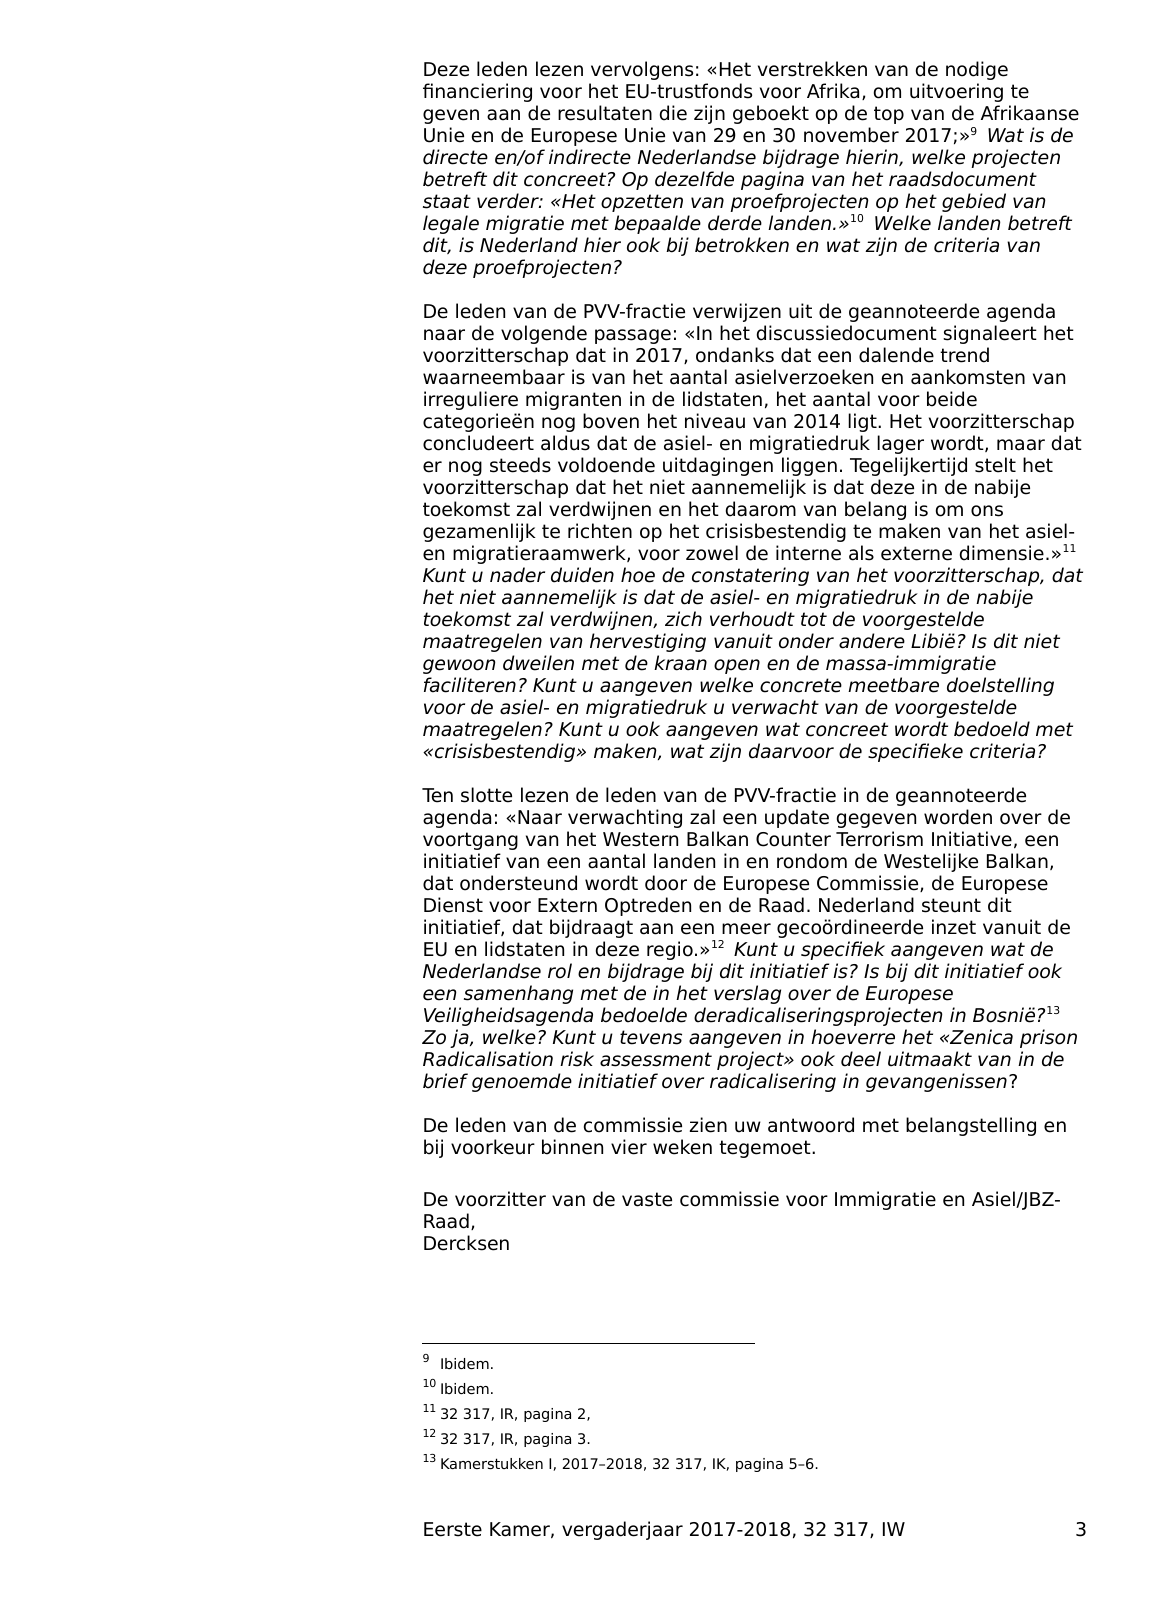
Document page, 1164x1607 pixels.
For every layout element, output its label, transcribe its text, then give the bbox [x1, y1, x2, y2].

text 32 317, IR, pagina 3. [422, 1427, 1087, 1449]
text Ten slotte lezen de leden van de PVV-fractie in de geannoteerde agenda: «Naar verwachting zal een update gegeven worden over de voortgang van het Western Balkan Counter Terrorism Initiative, een initiatief van een aantal landen in en rondom de Westelijke Balkan, dat ondersteund wordt door de Europese Commissie, de Europese Dienst voor Extern Optreden en de Raad. Nederland steunt dit initiatief, dat bijdraagt aan een meer gecoördineerde inzet vanuit de EU en lidstaten in deze regio.» Kunt u specifiek aangeven wat de Nederlandse rol en bijdrage bij dit initiatief is? Is bij dit initiatief ook een samenhang met de in het verslag over de Europese Veiligheidsagenda bedoelde deradicaliseringsprojecten in Bosnië? Zo ja, welke? Kunt u tevens aangeven in hoeverre het «Zenica prison Radicalisation risk assessment project» ook deel uitmaakt van in de brief genoemde initiatief over radicalisering in gevangenissen? [422, 785, 1087, 1092]
text 32 317, IR, pagina 2, [422, 1402, 1087, 1424]
text Ibidem. [422, 1377, 1087, 1399]
text De leden van de commissie zien uw antwoord met belangstelling en bij voorkeur binnen vier weken tegemoet. [422, 1115, 1087, 1159]
text Ibidem. [422, 1352, 1087, 1374]
text De leden van de PVV-fractie verwijzen uit de geannoteerde agenda naar de volgende passage: «In het discussiedocument signaleert het voorzitterschap dat in 2017, ondanks dat een dalende trend waarneembaar is van het aantal asielverzoeken en aankomsten van irreguliere migranten in de lidstaten, het aantal voor beide categorieën nog boven het niveau van 2014 ligt. Het voorzitterschap concludeert aldus dat de asiel- en migratiedruk lager wordt, maar dat er nog steeds voldoende uitdagingen liggen. Tegelijkertijd stelt het voorzitterschap dat het niet aannemelijk is dat deze in de nabije toekomst zal verdwijnen en het daarom van belang is om ons gezamenlijk te richten op het crisisbestendig te maken van het asiel- en migratieraamwerk, voor zowel de interne als externe dimensie.» Kunt u nader duiden hoe de constatering van het voorzitterschap, dat het niet aannemelijk is dat de asiel- en migratiedruk in de nabije toekomst zal verdwijnen, zich verhoudt tot de voorgestelde maatregelen van hervestiging vanuit onder andere Libië? Is dit niet gewoon dweilen met de kraan open en de massa-immigratie faciliteren? Kunt u aangeven welke concrete meetbare doelstelling voor de asiel- en migratiedruk u verwacht van de voorgestelde maatregelen? Kunt u ook aangeven wat concreet wordt bedoeld met «crisisbestendig» maken, wat zijn daarvoor de specifieke criteria? [422, 301, 1087, 763]
text Deze leden lezen vervolgens: «Het verstrekken van de nodige financiering voor het EU-trustfonds voor Afrika, om uitvoering te geven aan de resultaten die zijn geboekt op de top van de Afrikaanse Unie en de Europese Unie van 29 en 30 november 2017;» Wat is de directe en/of indirecte Nederlandse bijdrage hierin, welke projecten betreft dit concreet? Op dezelfde pagina van het raadsdocument staat verder: «Het opzetten van proefprojecten op het gebied van legale migratie met bepaalde derde landen.» Welke landen betreft dit, is Nederland hier ook bij betrokken en wat zijn de criteria van deze proefprojecten? [422, 59, 1087, 279]
text Kamerstukken I, 2017–2018, 32 317, IK, pagina 5–6. [422, 1452, 1087, 1474]
text De voorzitter van de vaste commissie voor Immigratie en Asiel/JBZ-Raad, Dercksen [422, 1189, 1087, 1254]
